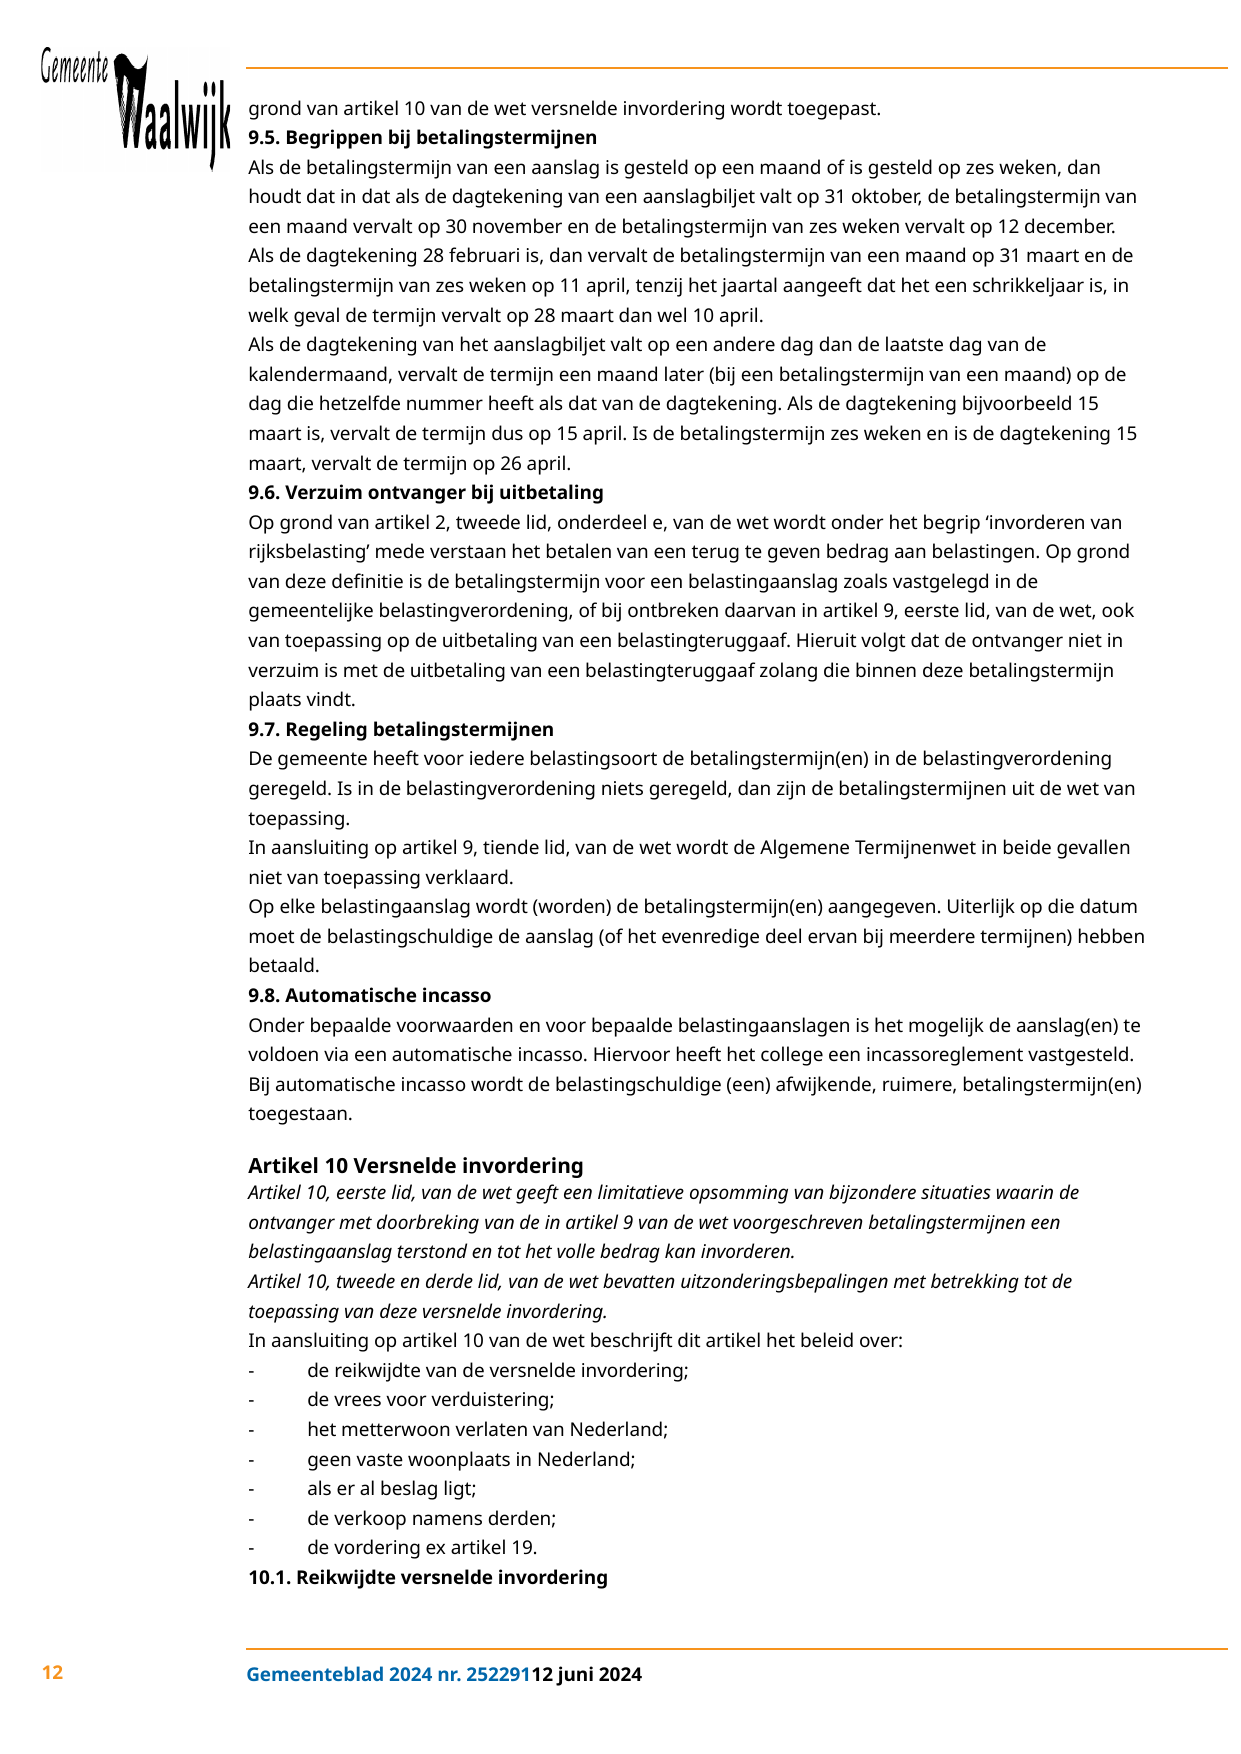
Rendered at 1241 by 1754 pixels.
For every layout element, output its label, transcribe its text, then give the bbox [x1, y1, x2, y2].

text Als de betalingstermijn van een aanslag is gesteld op een maand of is gesteld op zes weken, dan houdt dat in dat als de dagtekening van een aanslagbiljet valt op 31 oktober, de betalingstermijn van een maand vervalt op 30 november en de betalingstermijn van zes weken vervalt op 12 december. [248, 154, 1152, 239]
text 9.6. Verzuim ontvanger bij uitbetaling [248, 479, 1152, 505]
list de verkoop namens derden; [248, 1505, 1152, 1531]
text Artikel 10, eerste lid, van de wet geeft een limitatieve opsomming van bijzondere situaties waarin de ontvanger met doorbreking van de in artikel 9 van de wet voorgeschreven betalingstermijnen een belastingaanslag terstond en tot het volle bedrag kan invorderen. [248, 1179, 1152, 1264]
list als er al beslag ligt; [248, 1475, 1152, 1501]
text Onder bepaalde voorwaarden en voor bepaalde belastingaanslagen is het mogelijk de aanslag(en) te voldoen via een automatische incasso. Hiervoor heeft het college een incassoreglement vastgesteld. [248, 1012, 1152, 1067]
text In aansluiting op artikel 9, tiende lid, van de wet wordt de Algemene Termijnenwet in beide gevallen niet van toepassing verklaard. [248, 834, 1152, 890]
text 9.8. Automatische incasso [248, 982, 1152, 1008]
text Op grond van artikel 2, tweede lid, onderdeel e, van de wet wordt onder het begrip ‘invorderen van rijksbelasting’ mede verstaan het betalen van een terug te geven bedrag aan belastingen. Op grond van deze definitie is de betalingstermijn voor een belastingaanslag zoals vastgelegd in de gemeentelijke belastingverordening, of bij ontbreken daarvan in artikel 9, eerste lid, van de wet, ook van toepassing op de uitbetaling van een belastingteruggaaf. Hieruit volgt dat de ontvanger niet in verzuim is met de uitbetaling van een belastingteruggaaf zolang die binnen deze betalingstermijn plaats vindt. [248, 509, 1152, 712]
text grond van artikel 10 van de wet versnelde invordering wordt toegepast. [248, 95, 1152, 121]
text De gemeente heeft voor iedere belastingsoort de betalingstermijn(en) in de belastingverordening geregeld. Is in de belastingverordening niets geregeld, dan zijn de betalingstermijnen uit de wet van toepassing. [248, 746, 1152, 831]
text Artikel 10, tweede en derde lid, van de wet bevatten uitzonderingsbepalingen met betrekking tot de toepassing van deze versnelde invordering. [248, 1268, 1152, 1323]
text Als de dagtekening 28 februari is, dan vervalt de betalingstermijn van een maand op 31 maart en de betalingstermijn van zes weken op 11 april, tenzij het jaartal aangeeft dat het een schrikkeljaar is, in welk geval de termijn vervalt op 28 maart dan wel 10 april. [248, 243, 1152, 328]
text Als de dagtekening van het aanslagbiljet valt op een andere dag dan de laatste dag van de kalendermaand, vervalt de termijn een maand later (bij een betalingstermijn van een maand) op de dag die hetzelfde nummer heeft als dat van de dagtekening. Als de dagtekening bijvoorbeeld 15 maart is, vervalt de termijn dus op 15 april. Is de betalingstermijn zes weken en is de dagtekening 15 maart, vervalt de termijn op 26 april. [248, 331, 1152, 476]
text Artikel 10 Versnelde invordering [248, 1151, 1152, 1179]
text Op elke belastingaanslag wordt (worden) de betalingstermijn(en) aangegeven. Uiterlijk op die datum moet de belastingschuldige de aanslag (of het evenredige deel ervan bij meerdere termijnen) hebben betaald. [248, 893, 1152, 978]
text 9.5. Begrippen bij betalingstermijnen [248, 124, 1152, 150]
list geen vaste woonplaats in Nederland; [248, 1446, 1152, 1471]
list het metterwoon verlaten van Nederland; [248, 1416, 1152, 1442]
text 10.1. Reikwijdte versnelde invordering [248, 1564, 1152, 1590]
text 9.7. Regeling betalingstermijnen [248, 716, 1152, 742]
picture [41, 47, 231, 172]
list de vordering ex artikel 19. [248, 1534, 1152, 1560]
text In aansluiting op artikel 10 van de wet beschrijft dit artikel het beleid over: [248, 1327, 1152, 1353]
list de vrees voor verduistering; [248, 1387, 1152, 1412]
text Bij automatische incasso wordt de belastingschuldige (een) afwijkende, ruimere, betalingstermijn(en) toegestaan. [248, 1071, 1152, 1126]
list de reikwijdte van de versnelde invordering; [248, 1357, 1152, 1383]
